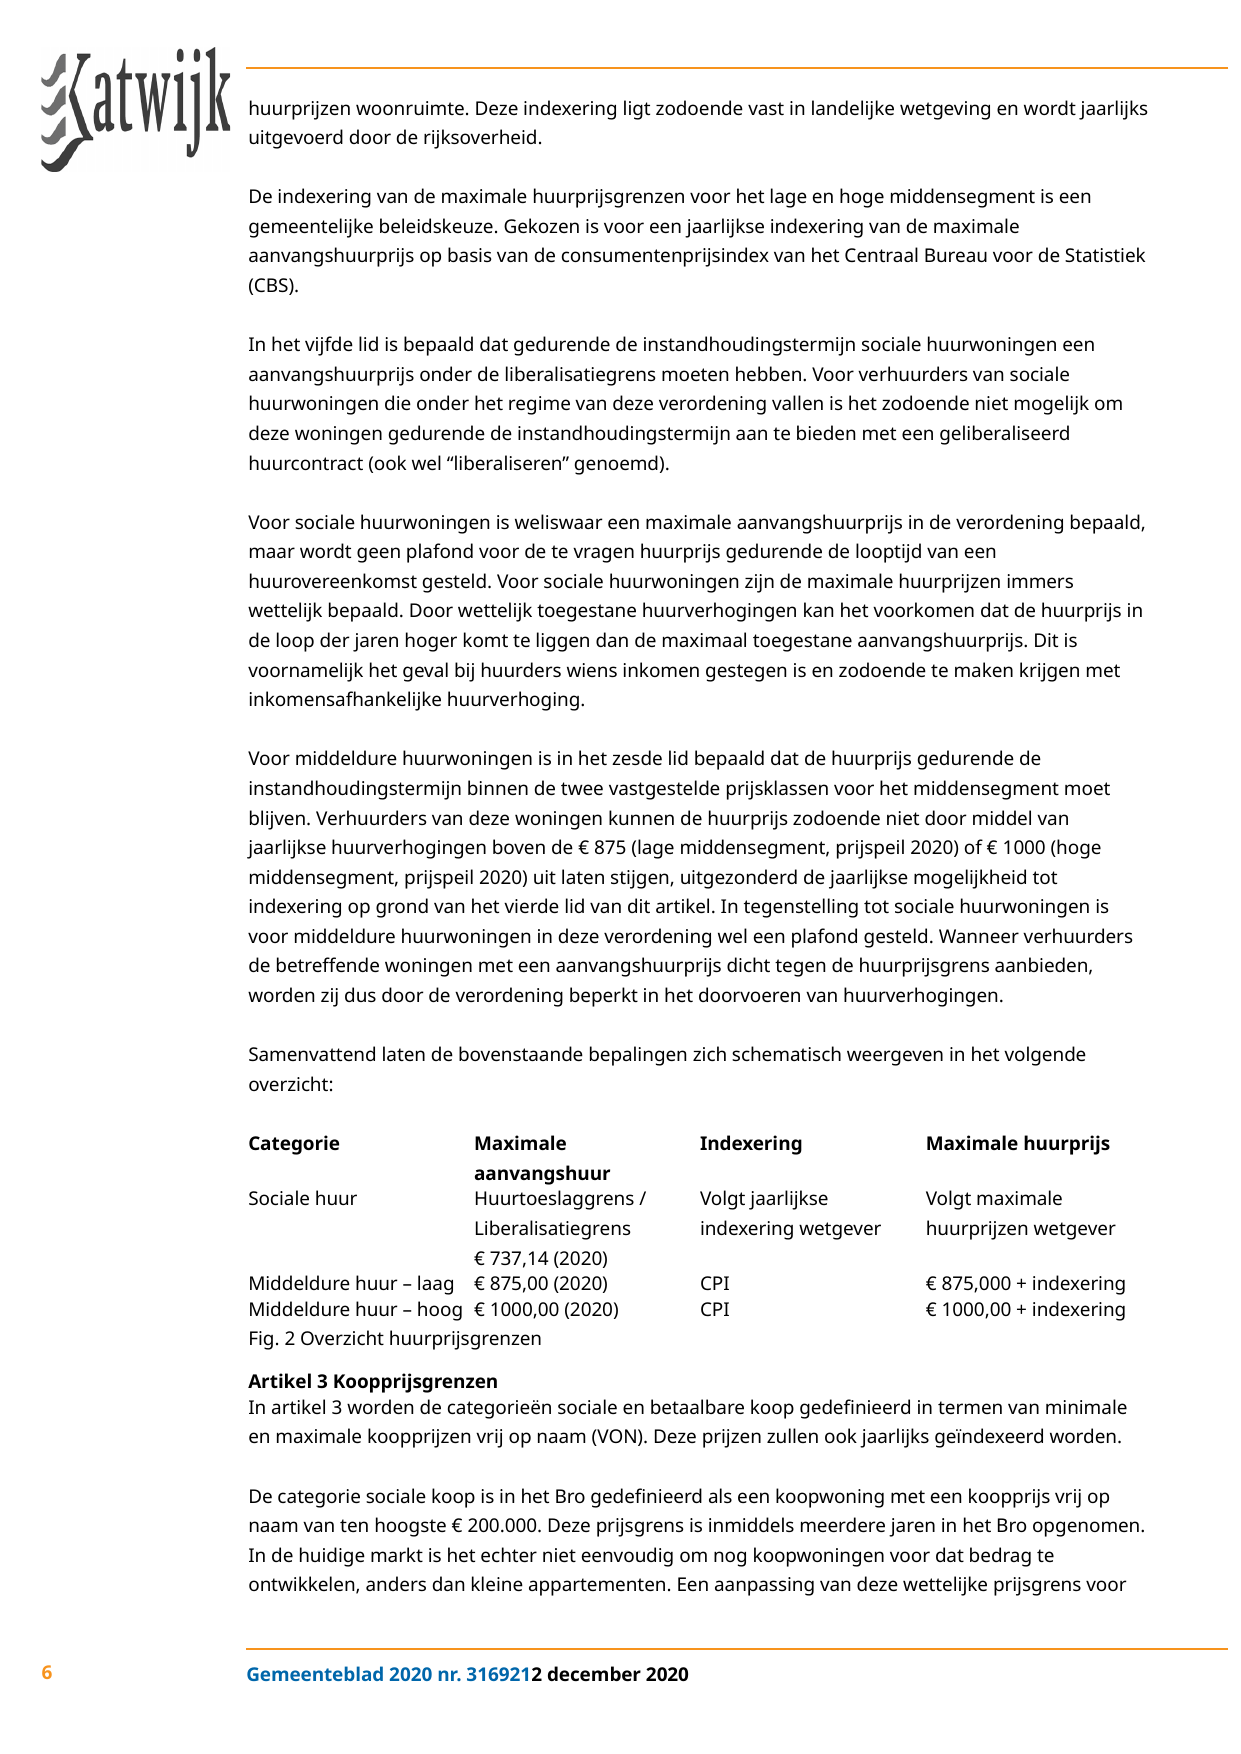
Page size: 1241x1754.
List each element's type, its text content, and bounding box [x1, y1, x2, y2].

table_cell CPI [700, 1296, 926, 1322]
table_cell Middeldure huur – laag [248, 1271, 474, 1296]
text Samenvattend laten de bovenstaande bepalingen zich schematisch weergeven in het volgende overzicht: [248, 1041, 1152, 1097]
table_cell € 875,000 + indexering [926, 1271, 1152, 1296]
table_header Maximale huurprijs [926, 1130, 1152, 1186]
table_cell Middeldure huur – hoog [248, 1296, 474, 1322]
text Voor middeldure huurwoningen is in het zesde lid bepaald dat de huurprijs gedurende de instandhoudingstermijn binnen de twee vastgestelde prijsklassen voor het middensegment moet blijven. Verhuurders van deze woningen kunnen de huurprijs zodoende niet door middel van jaarlijkse huurverhogingen boven de € 875 (lage middensegment, prijspeil 2020) of € 1000 (hoge middensegment, prijspeil 2020) uit laten stijgen, uitgezonderd de jaarlijkse mogelijkheid tot indexering op grond van het vierde lid van dit artikel. In tegenstelling tot sociale huurwoningen is voor middeldure huurwoningen in deze verordening wel een plafond gesteld. Wanneer verhuurders de betreffende woningen met een aanvangshuurprijs dicht tegen de huurprijsgrens aanbieden, worden zij dus door de verordening beperkt in het doorvoeren van huurverhogingen. [248, 746, 1152, 1008]
table_cell Sociale huur [248, 1186, 474, 1271]
table_cell Volgt jaarlijkse indexering wetgever [700, 1186, 926, 1271]
table_cell CPI [700, 1271, 926, 1296]
text De categorie sociale koop is in het Bro gedefinieerd als een koopwoning met een koopprijs vrij op naam van ten hoogste € 200.000. Deze prijsgrens is inmiddels meerdere jaren in het Bro opgenomen. In de huidige markt is het echter niet eenvoudig om nog koopwoningen voor dat bedrag te ontwikkelen, anders dan kleine appartementen. Een aanpassing van deze wettelijke prijsgrens voor [248, 1483, 1152, 1597]
table_header Categorie [248, 1130, 474, 1186]
table_cell € 1000,00 + indexering [926, 1296, 1152, 1322]
table_cell € 1000,00 (2020) [474, 1296, 700, 1322]
text In artikel 3 worden de categorieën sociale en betaalbare koop gedefinieerd in termen van minimale en maximale koopprijzen vrij op naam (VON). Deze prijzen zullen ook jaarlijks geïndexeerd worden. [248, 1394, 1152, 1449]
table_cell Volgt maximale huurprijzen wetgever [926, 1186, 1152, 1271]
picture [41, 47, 231, 172]
table_header Indexering [700, 1130, 926, 1186]
table_cell Huurtoeslaggrens / Liberalisatiegrens € 737,14 (2020) [474, 1186, 700, 1271]
table_cell € 875,00 (2020) [474, 1271, 700, 1296]
table_header Maximale aanvangshuur [474, 1130, 700, 1186]
text De indexering van de maximale huurprijsgrenzen voor het lage en hoge middensegment is een gemeentelijke beleidskeuze. Gekozen is voor een jaarlijkse indexering van de maximale aanvangshuurprijs op basis van de consumentenprijsindex van het Centraal Bureau voor de Statistiek (CBS). [248, 183, 1152, 298]
text huurprijzen woonruimte. Deze indexering ligt zodoende vast in landelijke wetgeving en wordt jaarlijks uitgevoerd door de rijksoverheid. [248, 95, 1152, 150]
text Fig. 2 Overzicht huurprijsgrenzen [248, 1325, 1152, 1351]
text Voor sociale huurwoningen is weliswaar een maximale aanvangshuurprijs in de verordening bepaald, maar wordt geen plafond voor de te vragen huurprijs gedurende de looptijd van een huurovereenkomst gesteld. Voor sociale huurwoningen zijn de maximale huurprijzen immers wettelijk bepaald. Door wettelijk toegestane huurverhogingen kan het voorkomen dat de huurprijs in de loop der jaren hoger komt te liggen dan de maximaal toegestane aanvangshuurprijs. Dit is voornamelijk het geval bij huurders wiens inkomen gestegen is en zodoende te maken krijgen met inkomensafhankelijke huurverhoging. [248, 509, 1152, 712]
text In het vijfde lid is bepaald dat gedurende de instandhoudingstermijn sociale huurwoningen een aanvangshuurprijs onder de liberalisatiegrens moeten hebben. Voor verhuurders van sociale huurwoningen die onder het regime van deze verordening vallen is het zodoende niet mogelijk om deze woningen gedurende de instandhoudingstermijn aan te bieden met een geliberaliseerd huurcontract (ook wel “liberaliseren” genoemd). [248, 331, 1152, 476]
text Artikel 3 Koopprijsgrenzen [248, 1368, 1152, 1394]
